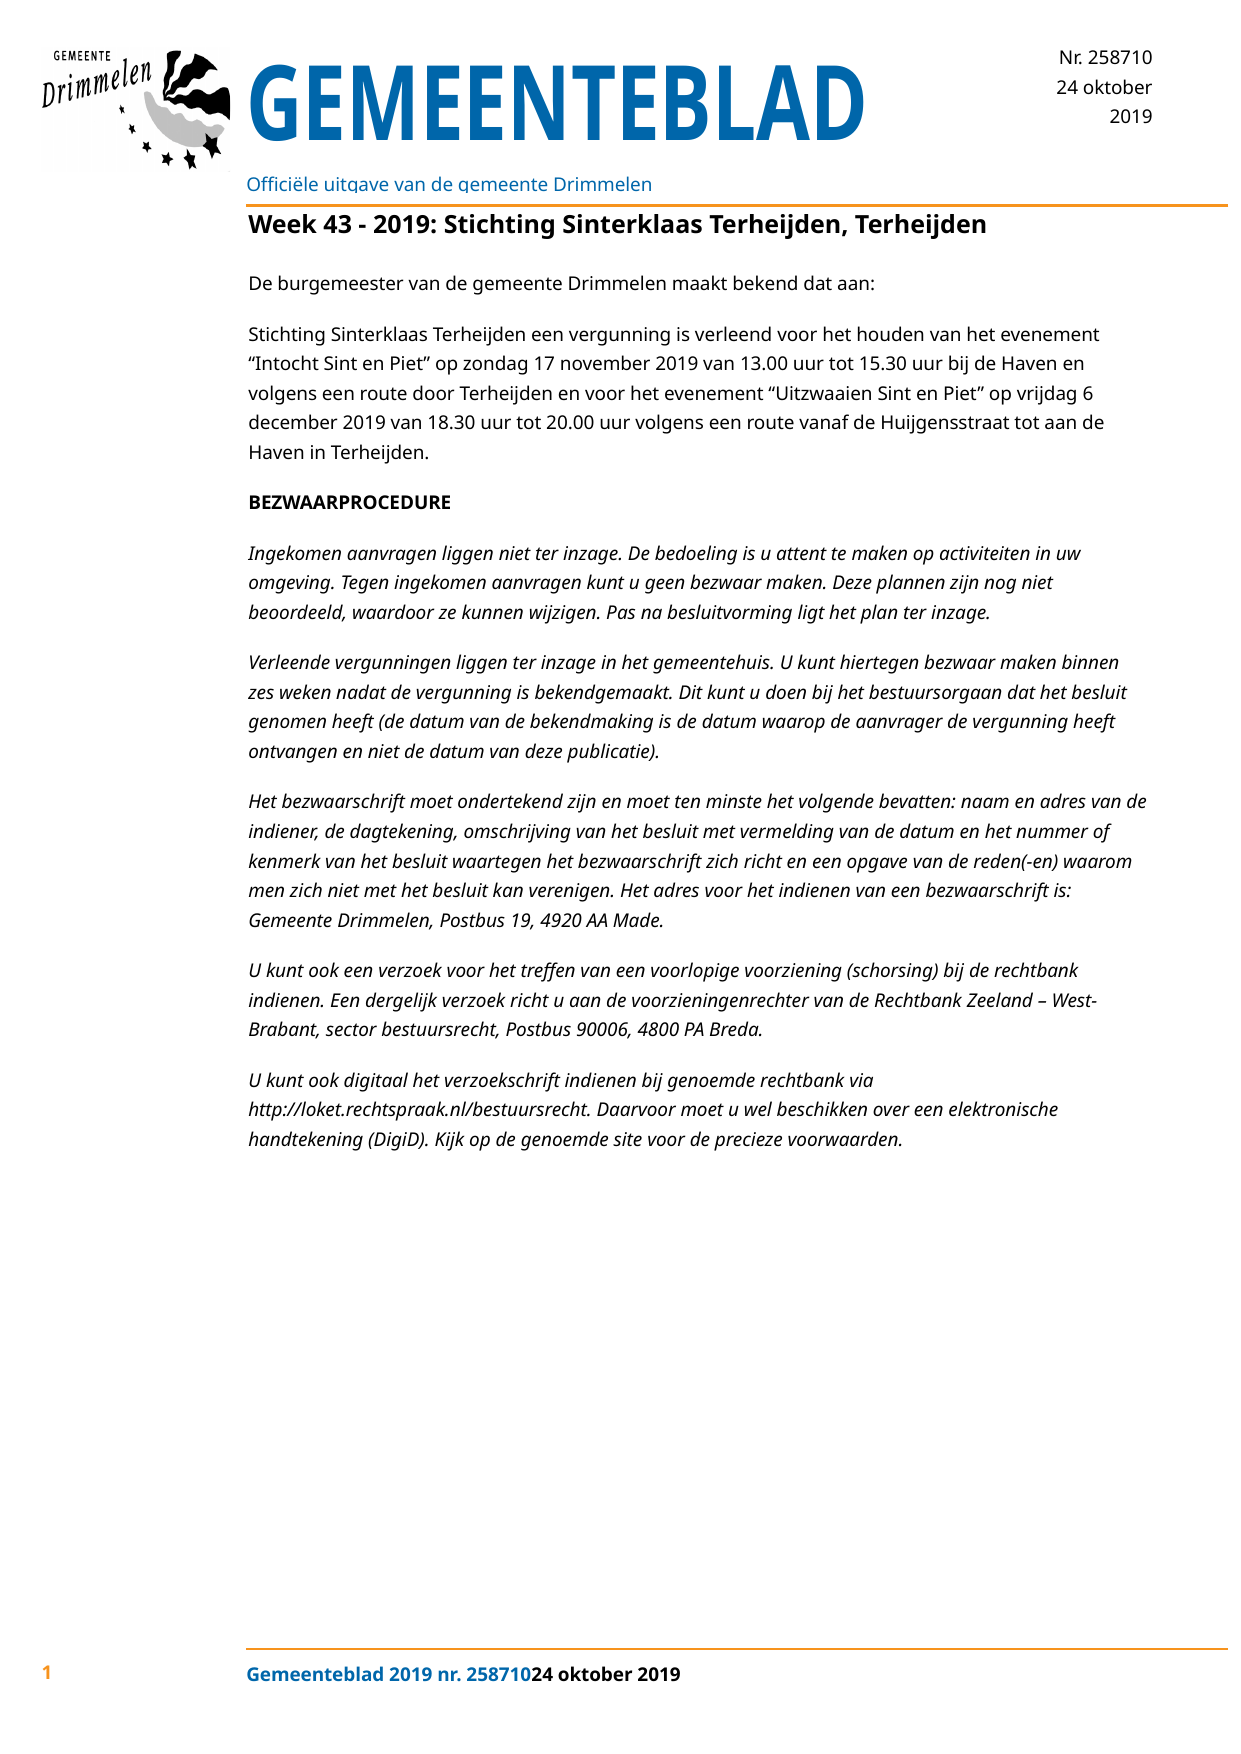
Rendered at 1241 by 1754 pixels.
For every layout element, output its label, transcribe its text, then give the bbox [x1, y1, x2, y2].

picture [41, 47, 231, 172]
text De burgemeester van de gemeente Drimmelen maakt bekend dat aan: [248, 270, 1152, 296]
text BEZWAARPROCEDURE [248, 489, 1152, 515]
text U kunt ook digitaal het verzoekschrift indienen bij genoemde rechtbank via http://loket.rechtspraak.nl/bestuursrecht. Daarvoor moet u wel beschikken over een elektronische handtekening (DigiD). Kijk op de genoemde site voor de precieze voorwaarden. [248, 1067, 1152, 1152]
text Stichting Sinterklaas Terheijden een vergunning is verleend voor het houden van het evenement “Intocht Sint en Piet” op zondag 17 november 2019 van 13.00 uur tot 15.30 uur bij de Haven en volgens een route door Terheijden en voor het evenement “Uitzwaaien Sint en Piet” op vrijdag 6 december 2019 van 18.30 uur tot 20.00 uur volgens een route vanaf de Huijgensstraat tot aan de Haven in Terheijden. [248, 321, 1152, 465]
text Ingekomen aanvragen liggen niet ter inzage. De bedoeling is u attent te maken op activiteiten in uw omgeving. Tegen ingekomen aanvragen kunt u geen bezwaar maken. Deze plannen zijn nog niet beoordeeld, waardoor ze kunnen wijzigen. Pas na besluitvorming ligt het plan ter inzage. [248, 540, 1152, 625]
text U kunt ook een verzoek voor het treffen van een voorlopige voorziening (schorsing) bij de rechtbank indienen. Een dergelijk verzoek richt u aan de voorzieningenrechter van de Rechtbank Zeeland – West-Brabant, sector bestuursrecht, Postbus 90006, 4800 PA Breda. [248, 957, 1152, 1042]
text Verleende vergunningen liggen ter inzage in het gemeentehuis. U kunt hiertegen bezwaar maken binnen zes weken nadat de vergunning is bekendgemaakt. Dit kunt u doen bij het bestuursorgaan dat het besluit genomen heeft (de datum van de bekendmaking is de datum waarop de aanvrager de vergunning heeft ontvangen en niet de datum van deze publicatie). [248, 649, 1152, 764]
text Het bezwaarschrift moet ondertekend zijn en moet ten minste het volgende bevatten: naam en adres van de indiener, de dagtekening, omschrijving van het besluit met vermelding van de datum en het nummer of kenmerk van het besluit waartegen het bezwaarschrift zich richt en een opgave van de reden(-en) waarom men zich niet met het besluit kan verenigen. Het adres voor het indienen van een bezwaarschrift is: Gemeente Drimmelen, Postbus 19, 4920 AA Made. [248, 789, 1152, 933]
text Week 43 - 2019: Stichting Sinterklaas Terheijden, Terheijden [248, 207, 1152, 241]
